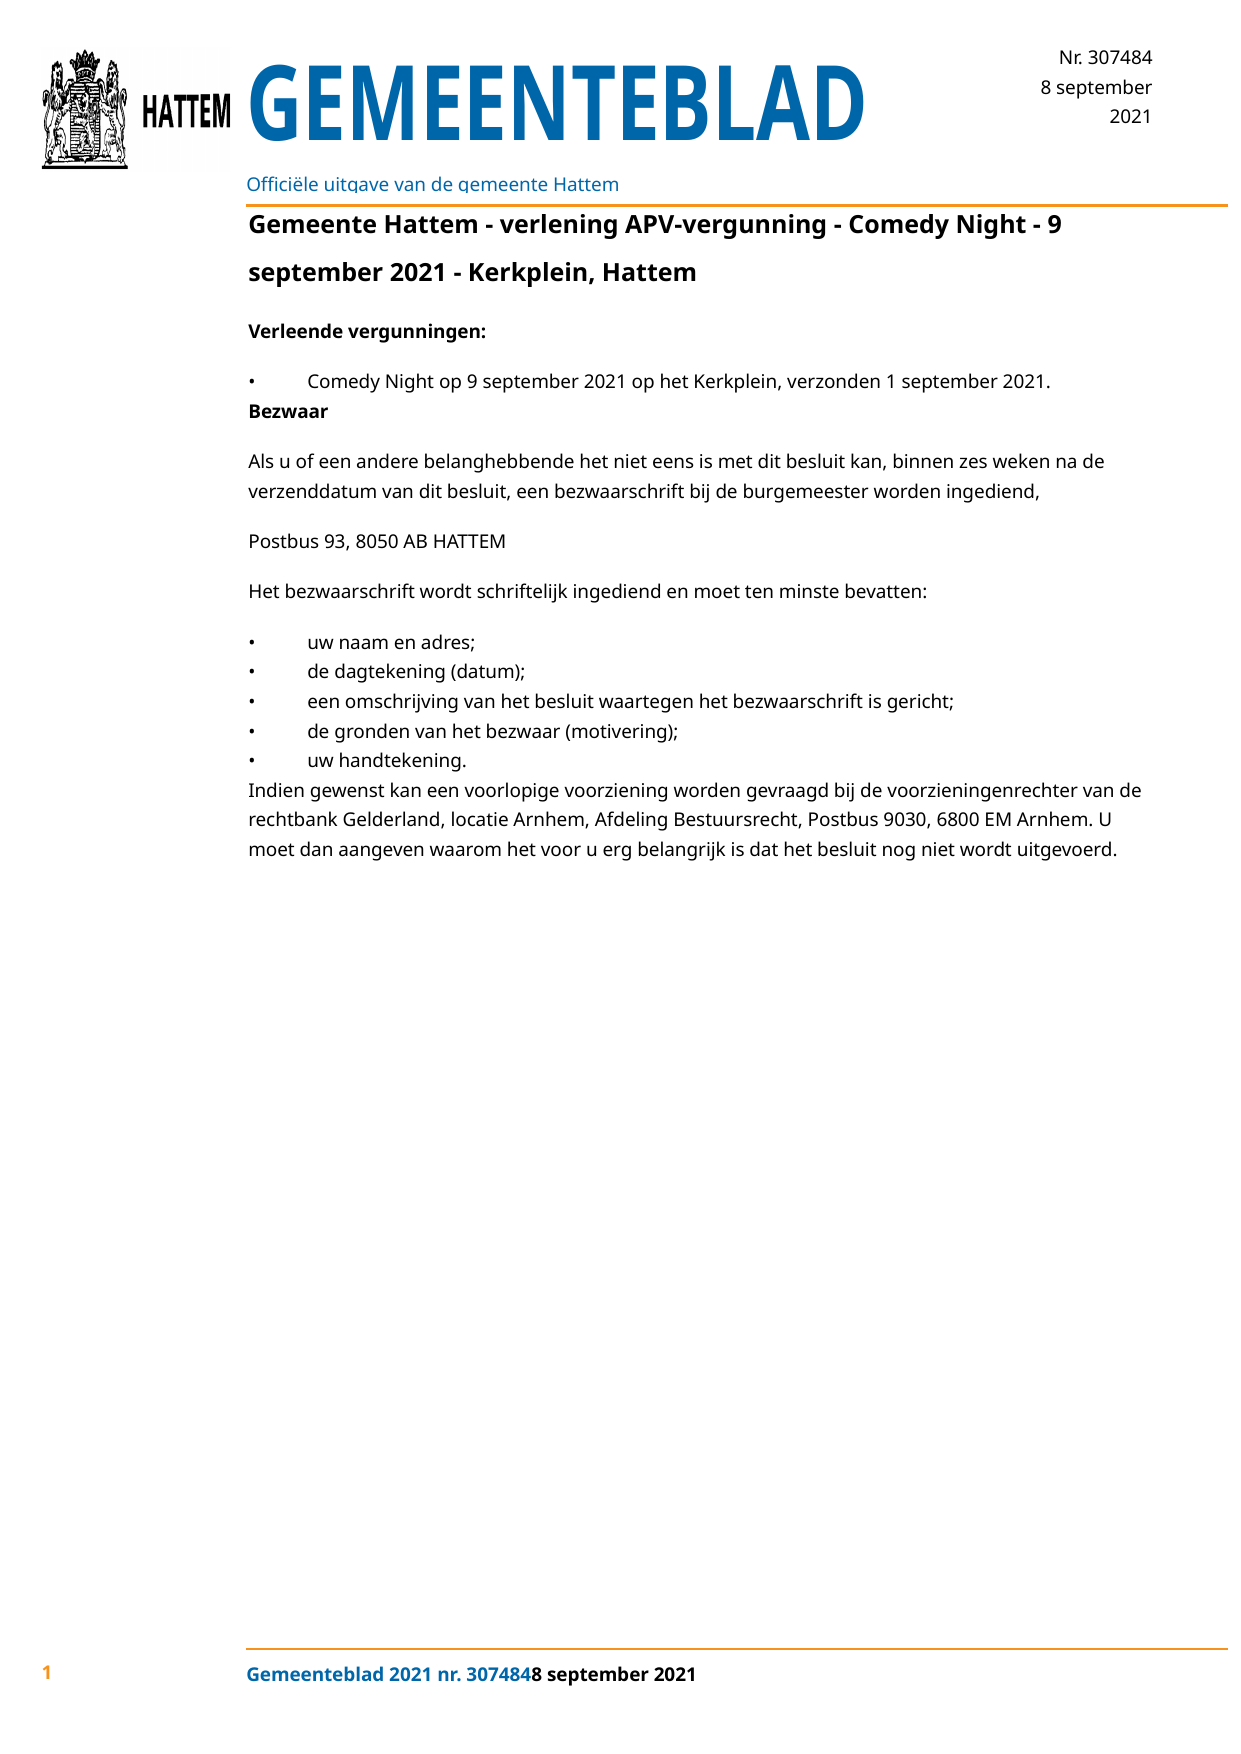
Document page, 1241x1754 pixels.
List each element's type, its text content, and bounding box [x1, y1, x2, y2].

list uw handtekening. [248, 747, 1152, 773]
list uw naam en adres; [248, 629, 1152, 655]
list een omschrijving van het besluit waartegen het bezwaarschrift is gericht; [248, 688, 1152, 714]
text Verleende vergunningen: [248, 318, 1152, 344]
list de dagtekening (datum); [248, 659, 1152, 684]
text Postbus 93, 8050 AB HATTEM [248, 528, 1152, 554]
list Comedy Night op 9 september 2021 op het Kerkplein, verzonden 1 september 2021. [248, 368, 1152, 394]
picture [41, 47, 231, 172]
text Indien gewenst kan een voorlopige voorziening worden gevraagd bij de voorzieningenrechter van de rechtbank Gelderland, locatie Arnhem, Afdeling Bestuursrecht, Postbus 9030, 6800 EM Arnhem. U moet dan aangeven waarom het voor u erg belangrijk is dat het besluit nog niet wordt uitgevoerd. [248, 777, 1152, 862]
list de gronden van het bezwaar (motivering); [248, 718, 1152, 744]
text Gemeente Hattem - verlening APV-vergunning - Comedy Night - 9 september 2021 - Kerkplein, Hattem [248, 207, 1152, 288]
text Als u of een andere belanghebbende het niet eens is met dit besluit kan, binnen zes weken na de verzenddatum van dit besluit, een bezwaarschrift bij de burgemeester worden ingediend, [248, 448, 1152, 504]
text Bezwaar [248, 398, 1152, 424]
text Het bezwaarschrift wordt schriftelijk ingediend en moet ten minste bevatten: [248, 579, 1152, 604]
